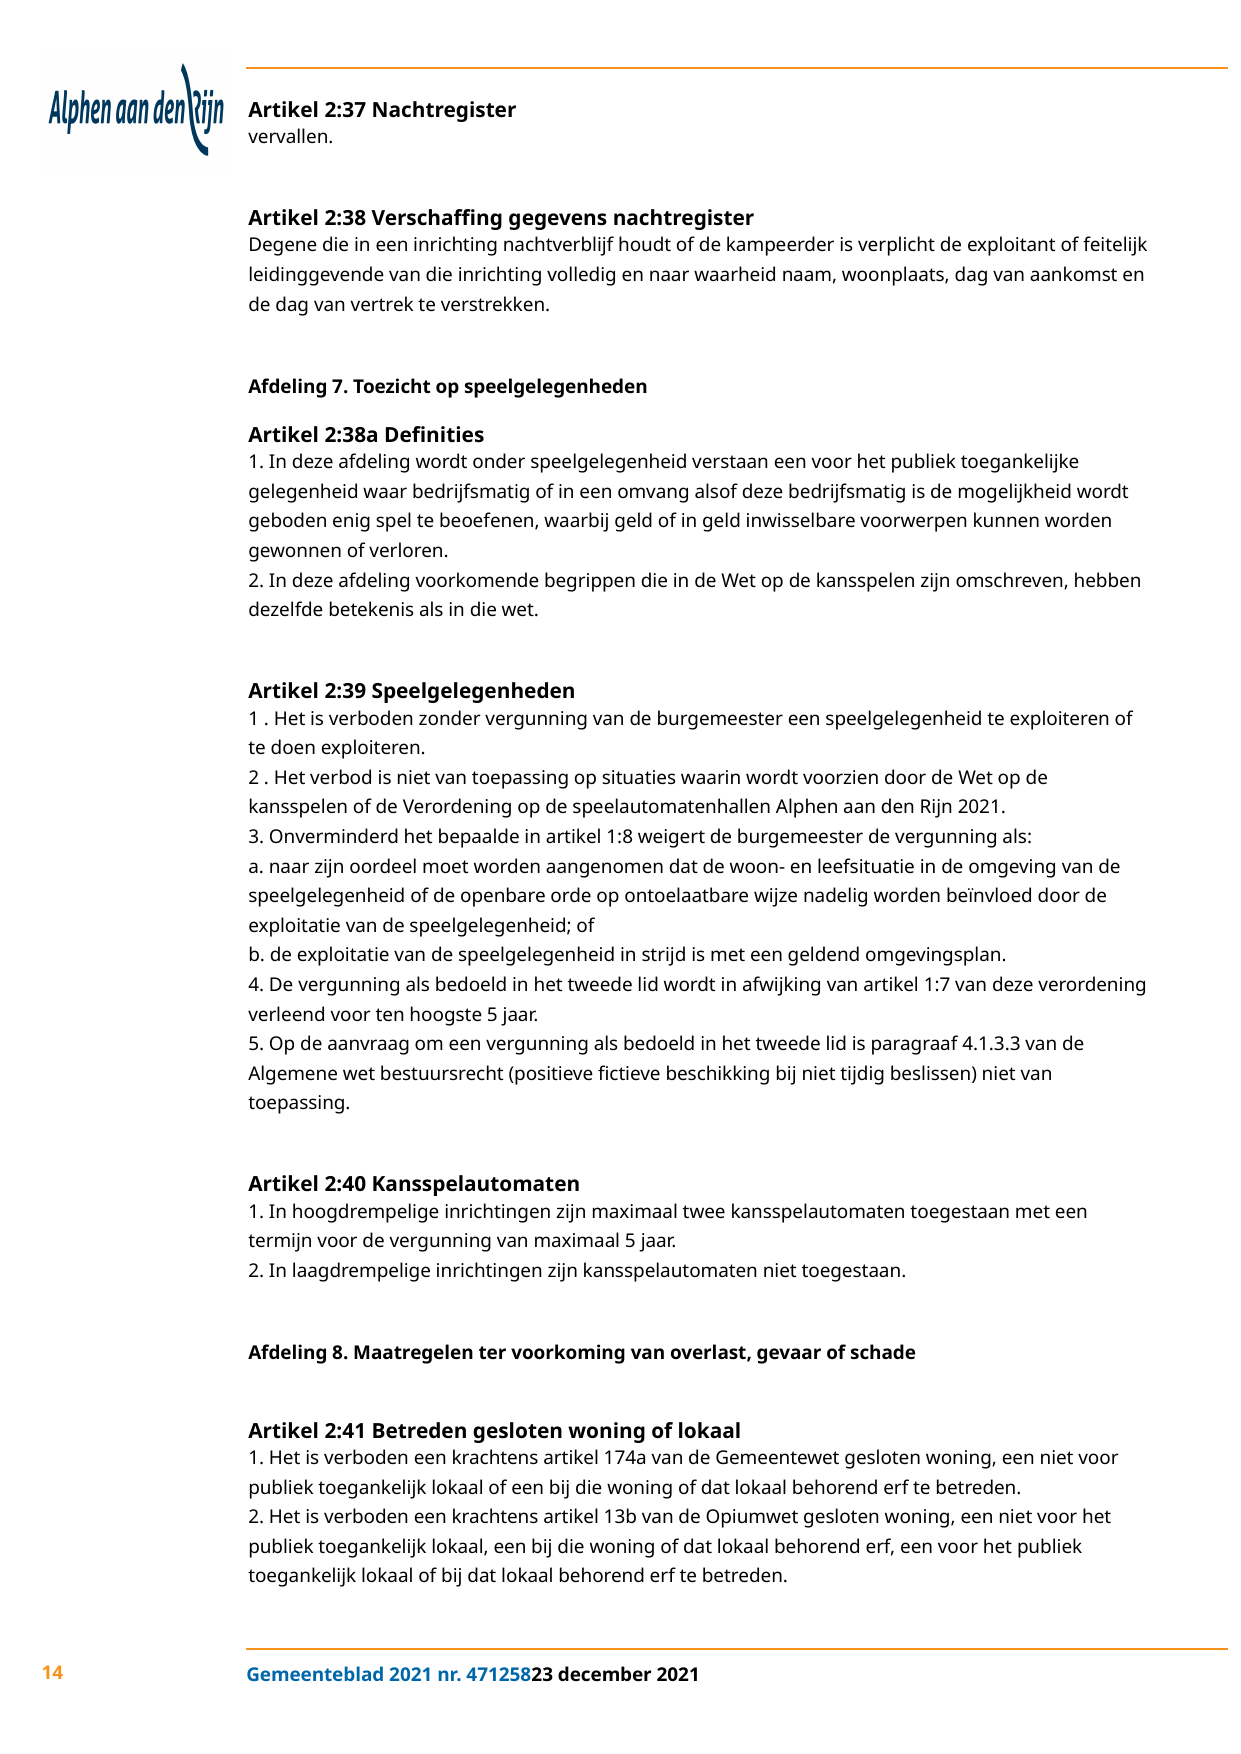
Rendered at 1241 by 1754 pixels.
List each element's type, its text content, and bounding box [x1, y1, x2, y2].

text Afdeling 8. Maatregelen ter voorkoming van overlast, gevaar of schade [248, 1337, 1152, 1366]
text Artikel 2:37 Nachtregister [248, 95, 1152, 123]
text a. naar zijn oordeel moet worden aangenomen dat de woon- en leefsituatie in de omgeving van de speelgelegenheid of de openbare orde op ontoelaatbare wijze nadelig worden beïnvloed door de exploitatie van de speelgelegenheid; of [248, 853, 1152, 938]
text Artikel 2:38 Verschaffing gegevens nachtregister [248, 203, 1152, 232]
text 1. Het is verboden een krachtens artikel 174a van de Gemeentewet gesloten woning, een niet voor publiek toegankelijk lokaal of een bij die woning of dat lokaal behorend erf te betreden. [248, 1444, 1152, 1500]
text 1. In deze afdeling wordt onder speelgelegenheid verstaan een voor het publiek toegankelijke gelegenheid waar bedrijfsmatig of in een omvang alsof deze bedrijfsmatig is de mogelijkheid wordt geboden enig spel te beoefenen, waarbij geld of in geld inwisselbare voorwerpen kunnen worden gewonnen of verloren. [248, 448, 1152, 563]
text 3. Onverminderd het bepaalde in artikel 1:8 weigert de burgemeester de vergunning als: [248, 823, 1152, 849]
text 1. In hoogdrempelige inrichtingen zijn maximaal twee kansspelautomaten toegestaan met een termijn voor de vergunning van maximaal 5 jaar. [248, 1198, 1152, 1253]
text Degene die in een inrichting nachtverblijf houdt of de kampeerder is verplicht de exploitant of feitelijk leidinggevende van die inrichting volledig en naar waarheid naam, woonplaats, dag van aankomst en de dag van vertrek te verstrekken. [248, 232, 1152, 317]
text Artikel 2:39 Speelgelegenheden [248, 676, 1152, 705]
text 4. De vergunning als bedoeld in het tweede lid wordt in afwijking van artikel 1:7 van deze verordening verleend voor ten hoogste 5 jaar. [248, 971, 1152, 1026]
text Artikel 2:40 Kansspelautomaten [248, 1169, 1152, 1198]
text 1 . Het is verboden zonder vergunning van de burgemeester een speelgelegenheid te exploiteren of te doen exploiteren. [248, 705, 1152, 760]
picture [41, 47, 231, 172]
text Artikel 2:38a Definities [248, 420, 1152, 448]
text 2. In deze afdeling voorkomende begrippen die in de Wet op de kansspelen zijn omschreven, hebben dezelfde betekenis als in die wet. [248, 567, 1152, 622]
text 2. In laagdrempelige inrichtingen zijn kansspelautomaten niet toegestaan. [248, 1257, 1152, 1283]
text vervallen. [248, 123, 1152, 149]
text Artikel 2:41 Betreden gesloten woning of lokaal [248, 1416, 1152, 1444]
text b. de exploitatie van de speelgelegenheid in strijd is met een geldend omgevingsplan. [248, 942, 1152, 967]
text 2. Het is verboden een krachtens artikel 13b van de Opiumwet gesloten woning, een niet voor het publiek toegankelijk lokaal, een bij die woning of dat lokaal behorend erf, een voor het publiek toegankelijk lokaal of bij dat lokaal behorend erf te betreden. [248, 1503, 1152, 1588]
text Afdeling 7. Toezicht op speelgelegenheden [248, 371, 1152, 399]
text 5. Op de aanvraag om een vergunning als bedoeld in het tweede lid is paragraaf 4.1.3.3 van de Algemene wet bestuursrecht (positieve fictieve beschikking bij niet tijdig beslissen) niet van toepassing. [248, 1030, 1152, 1115]
text 2 . Het verbod is niet van toepassing op situaties waarin wordt voorzien door de Wet op de kansspelen of de Verordening op de speelautomatenhallen Alphen aan den Rijn 2021. [248, 764, 1152, 819]
